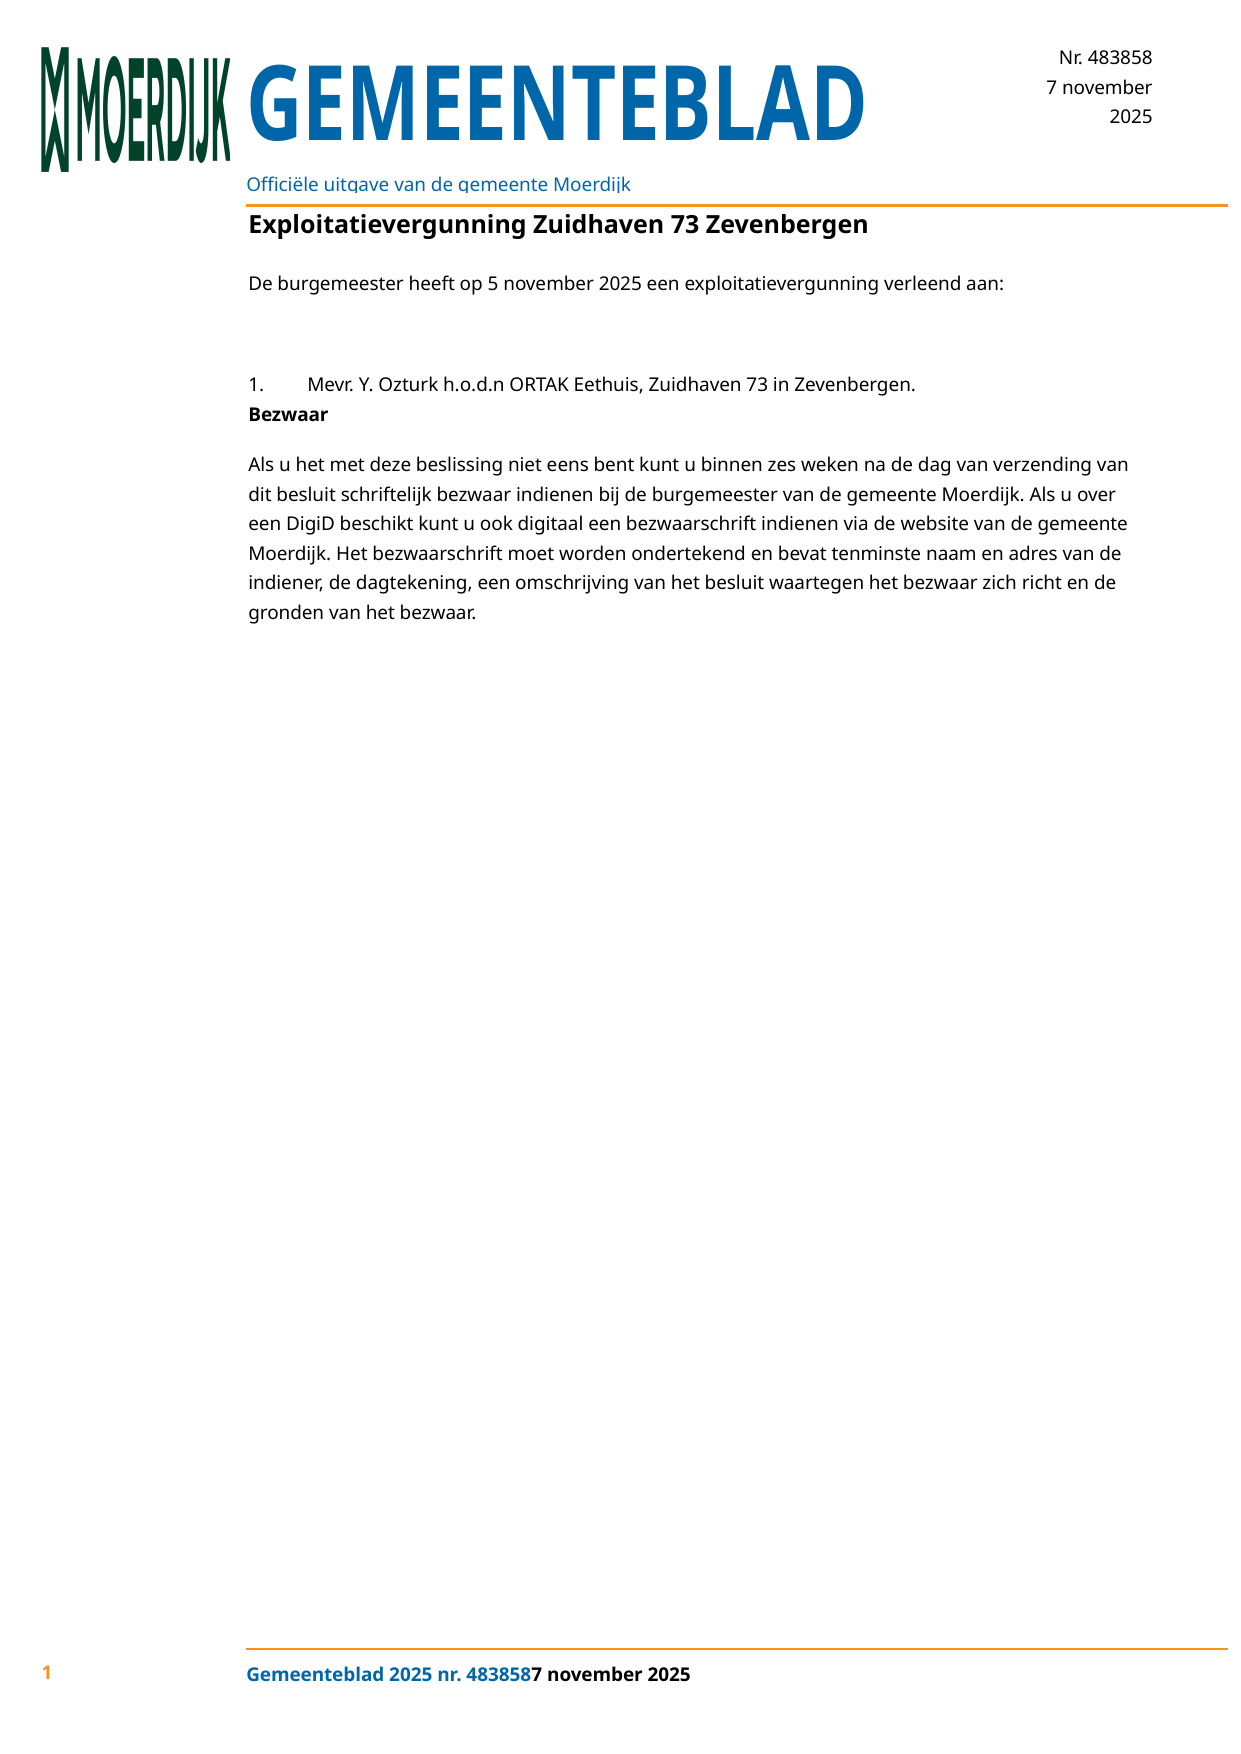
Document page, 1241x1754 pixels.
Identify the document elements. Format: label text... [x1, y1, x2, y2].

text Bezwaar [248, 401, 1152, 426]
text Als u het met deze beslissing niet eens bent kunt u binnen zes weken na de dag van verzending van dit besluit schriftelijk bezwaar indienen bij de burgemeester van de gemeente Moerdijk. Als u over een DigiD beschikt kunt u ook digitaal een bezwaarschrift indienen via de website van de gemeente Moerdijk. Het bezwaarschrift moet worden ondertekend en bevat tenminste naam en adres van de indiener, de dagtekening, een omschrijving van het besluit waartegen het bezwaar zich richt en de gronden van het bezwaar. [248, 451, 1152, 625]
text De burgemeester heeft op 5 november 2025 een exploitatievergunning verleend aan: [248, 270, 1152, 296]
list Mevr. Y. Ozturk h.o.d.n ORTAK Eethuis, Zuidhaven 73 in Zevenbergen. [248, 371, 1152, 397]
picture [41, 47, 231, 172]
text Exploitatievergunning Zuidhaven 73 Zevenbergen [248, 207, 1152, 241]
